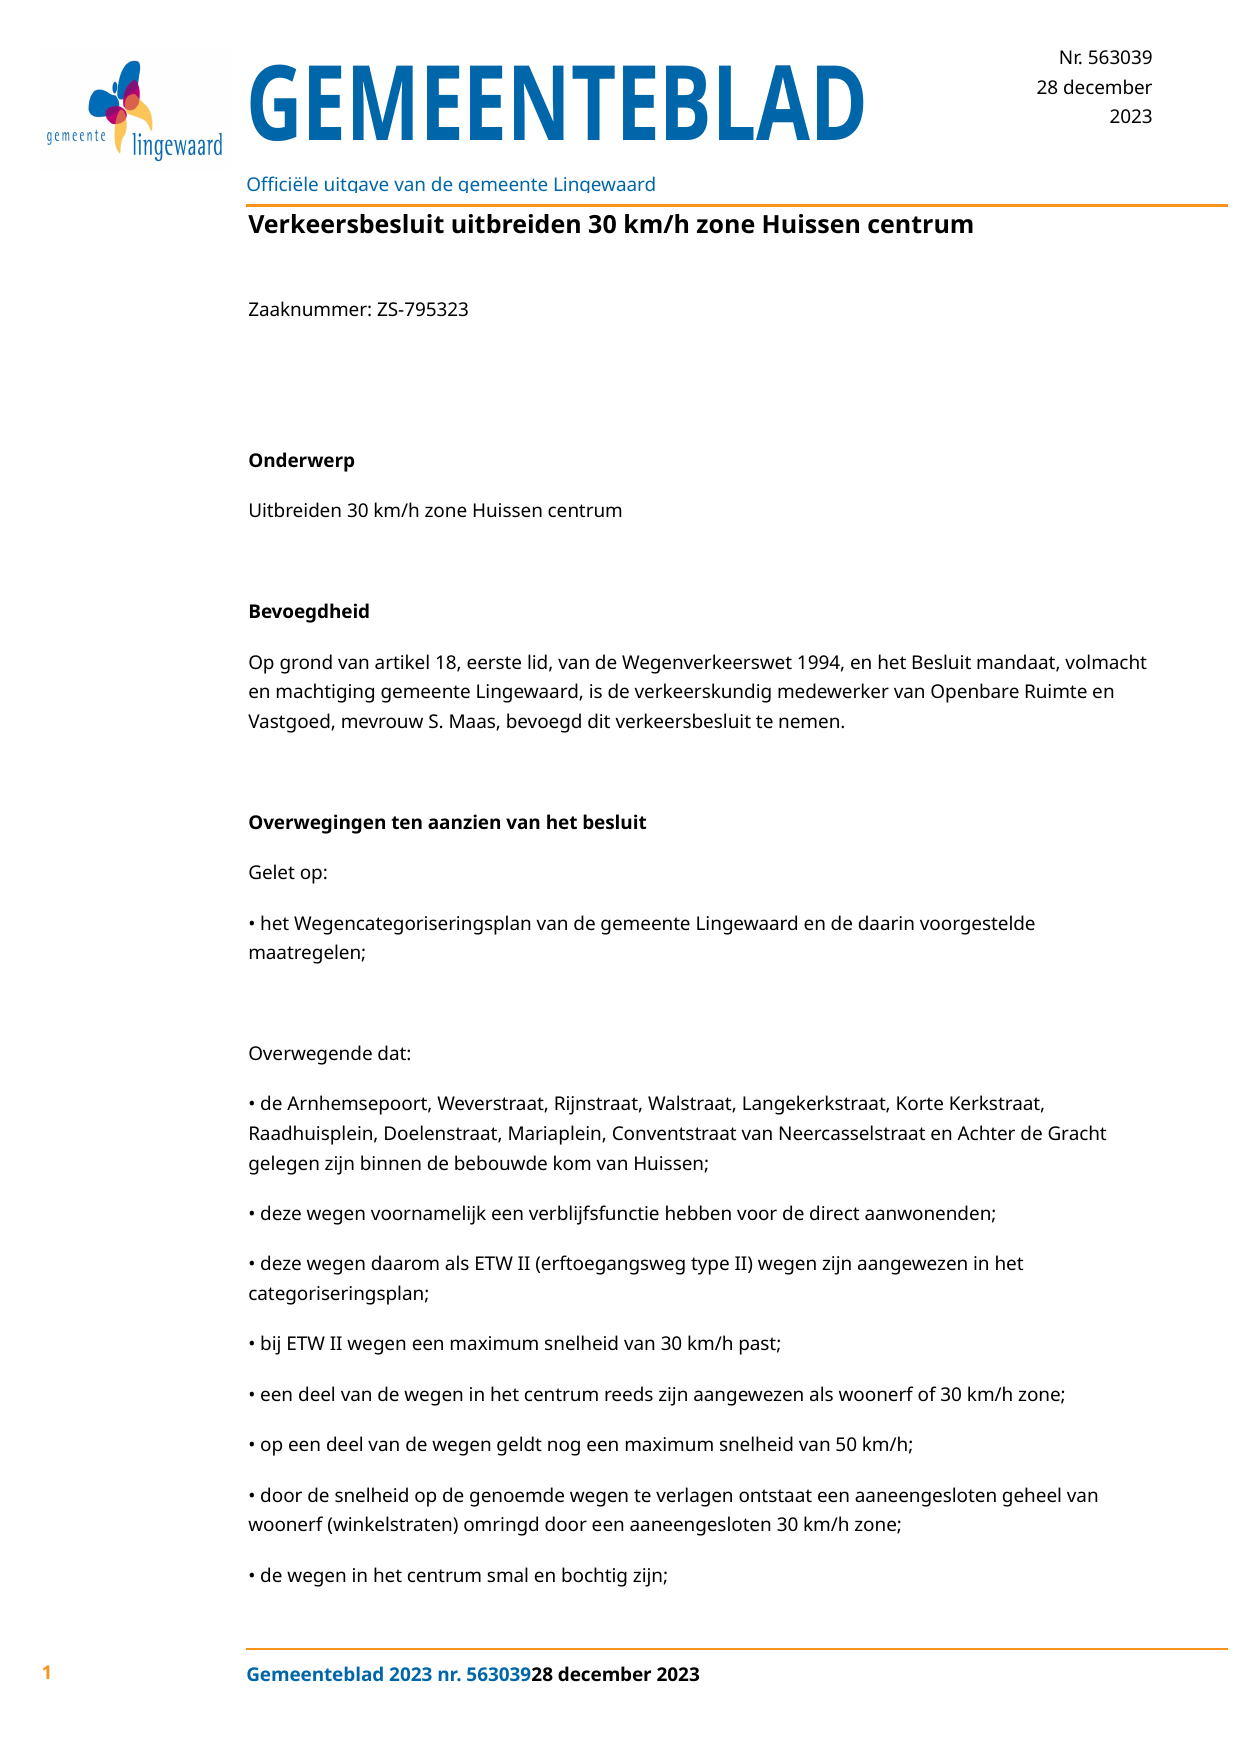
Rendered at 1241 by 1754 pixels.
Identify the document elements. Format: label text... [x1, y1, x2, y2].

text Overwegende dat: [248, 1040, 1152, 1066]
text • de wegen in het centrum smal en bochtig zijn; [248, 1562, 1152, 1588]
text Zaaknummer: ZS-795323 [248, 296, 1152, 322]
text • door de snelheid op de genoemde wegen te verlagen ontstaat een aaneengesloten geheel van woonerf (winkelstraten) omringd door een aaneengesloten 30 km/h zone; [248, 1482, 1152, 1537]
text Overwegingen ten aanzien van het besluit [248, 809, 1152, 835]
text Onderwerp [248, 447, 1152, 473]
text • op een deel van de wegen geldt nog een maximum snelheid van 50 km/h; [248, 1431, 1152, 1457]
text • deze wegen daarom als ETW II (erftoegangsweg type II) wegen zijn aangewezen in het categoriseringsplan; [248, 1251, 1152, 1306]
text • deze wegen voornamelijk een verblijfsfunctie hebben voor de direct aanwonenden; [248, 1200, 1152, 1226]
text • bij ETW II wegen een maximum snelheid van 30 km/h past; [248, 1331, 1152, 1356]
text Gelet op: [248, 859, 1152, 885]
text Uitbreiden 30 km/h zone Huissen centrum [248, 498, 1152, 523]
text • de Arnhemsepoort, Weverstraat, Rijnstraat, Walstraat, Langekerkstraat, Korte Kerkstraat, Raadhuisplein, Doelenstraat, Mariaplein, Conventstraat van Neercasselstraat en Achter de Gracht gelegen zijn binnen de bebouwde kom van Huissen; [248, 1091, 1152, 1176]
text Bevoegdheid [248, 598, 1152, 624]
text • het Wegencategoriseringsplan van de gemeente Lingewaard en de daarin voorgestelde maatregelen; [248, 910, 1152, 965]
text Op grond van artikel 18, eerste lid, van de Wegenverkeerswet 1994, en het Besluit mandaat, volmacht en machtiging gemeente Lingewaard, is de verkeerskundig medewerker van Openbare Ruimte en Vastgoed, mevrouw S. Maas, bevoegd dit verkeersbesluit te nemen. [248, 649, 1152, 734]
text Verkeersbesluit uitbreiden 30 km/h zone Huissen centrum [248, 207, 1152, 241]
text • een deel van de wegen in het centrum reeds zijn aangewezen als woonerf of 30 km/h zone; [248, 1381, 1152, 1407]
picture [41, 47, 231, 172]
